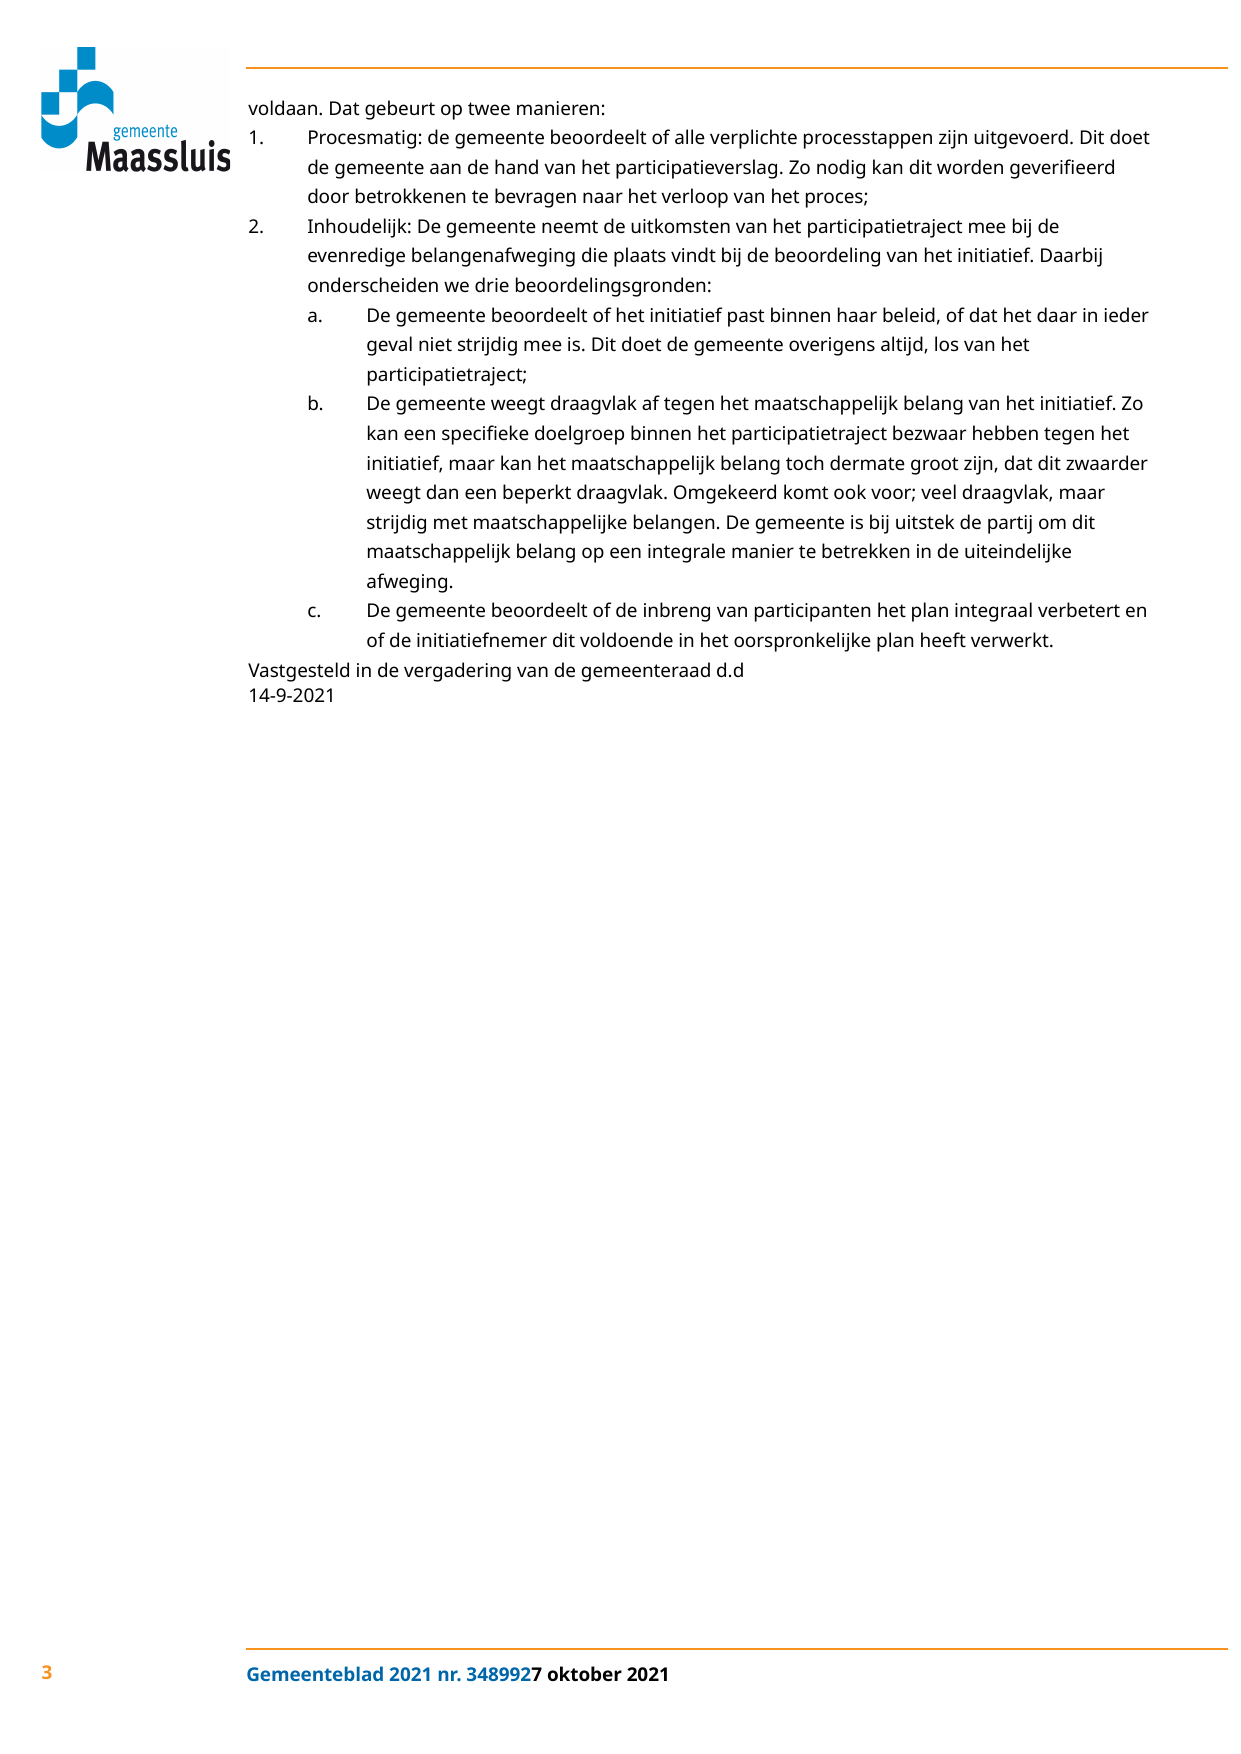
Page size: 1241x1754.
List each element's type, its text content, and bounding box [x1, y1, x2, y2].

list Procesmatig: de gemeente beoordeelt of alle verplichte processtappen zijn uitgevoerd. Dit doet de gemeente aan de hand van het participatieverslag. Zo nodig kan dit worden geverifieerd door betrokkenen te bevragen naar het verloop van het proces; [248, 124, 1152, 209]
text voldaan. Dat gebeurt op twee manieren: [248, 95, 1152, 121]
picture [41, 47, 231, 172]
picture [41, 47, 77, 92]
text 14-9-2021 [248, 683, 1152, 708]
list De gemeente weegt draagvlak af tegen het maatschappelijk belang van het initiatief. Zo kan een specifieke doelgroep binnen het participatietraject bezwaar hebben tegen het initiatief, maar kan het maatschappelijk belang toch dermate groot zijn, dat dit zwaarder weegt dan een beperkt draagvlak. Omgekeerd komt ook voor; veel draagvlak, maar strijdig met maatschappelijke belangen. De gemeente is bij uitstek de partij om dit maatschappelijk belang op een integrale manier te betrekken in de uiteindelijke afweging. [307, 391, 1152, 594]
text Vastgesteld in de vergadering van de gemeenteraad d.d [248, 657, 1152, 683]
list De gemeente beoordeelt of de inbreng van participanten het plan integraal verbetert en of de initiatiefnemer dit voldoende in het oorspronkelijke plan heeft verwerkt. [307, 598, 1152, 653]
list Inhoudelijk: De gemeente neemt de uitkomsten van het participatietraject mee bij de evenredige belangenafweging die plaats vindt bij de beoordeling van het initiatief. Daarbij onderscheiden we drie beoordelingsgronden: [248, 213, 1152, 298]
list De gemeente beoordeelt of het initiatief past binnen haar beleid, of dat het daar in ieder geval niet strijdig mee is. Dit doet de gemeente overigens altijd, los van het participatietraject; [307, 302, 1152, 387]
